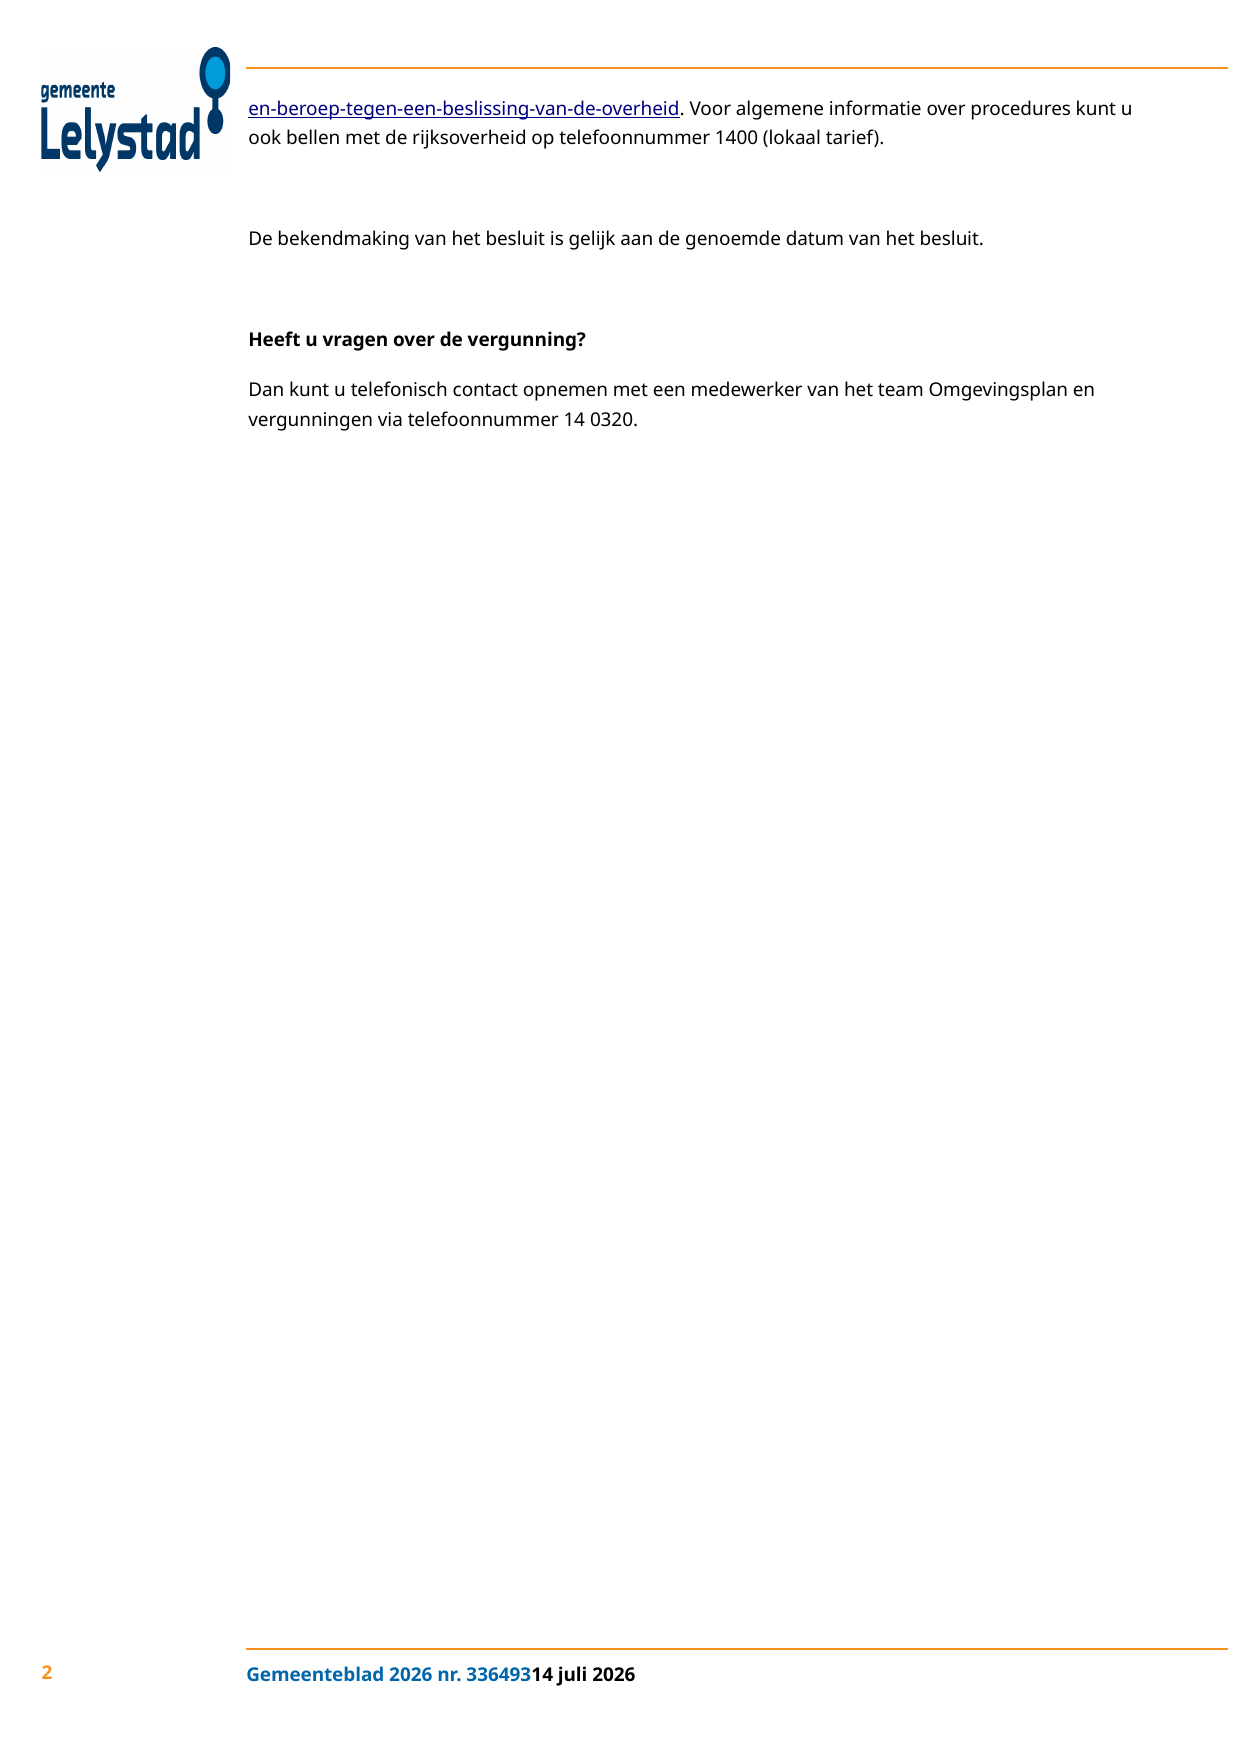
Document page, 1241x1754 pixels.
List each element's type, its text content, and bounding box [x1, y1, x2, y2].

text en-beroep-tegen-een-beslissing-van-de-overheid. Voor algemene informatie over procedures kunt u ook bellen met de rijksoverheid op telefoonnummer 1400 (lokaal tarief). [248, 95, 1152, 150]
picture [41, 47, 231, 172]
text Dan kunt u telefonisch contact opnemen met een medewerker van het team Omgevingsplan en vergunningen via telefoonnummer 14 0320. [248, 376, 1152, 432]
text De bekendmaking van het besluit is gelijk aan de genoemde datum van het besluit. [248, 225, 1152, 251]
text Heeft u vragen over de vergunning? [248, 326, 1152, 352]
